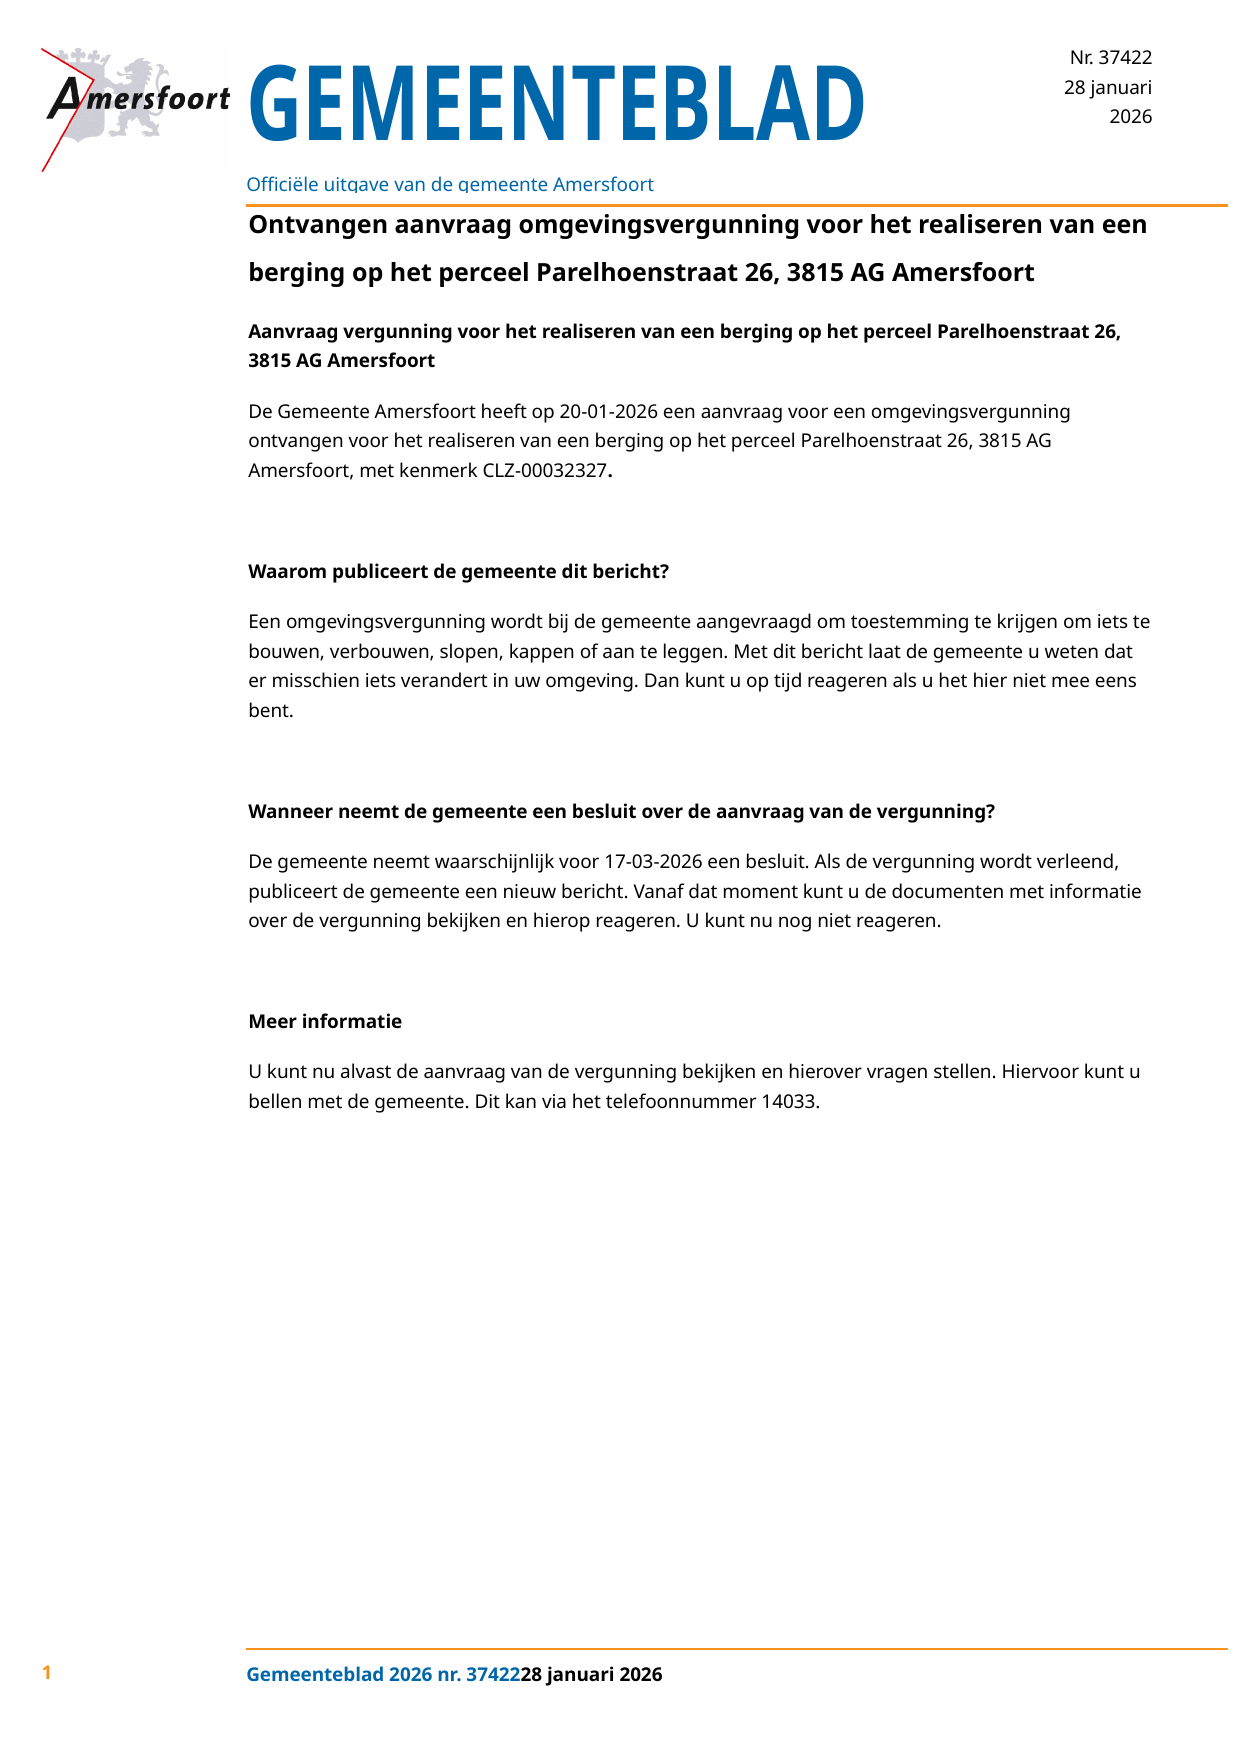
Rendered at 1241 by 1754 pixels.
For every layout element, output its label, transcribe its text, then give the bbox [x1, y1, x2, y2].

text Een omgevingsvergunning wordt bij de gemeente aangevraagd om toestemming te krijgen om iets te bouwen, verbouwen, slopen, kappen of aan te leggen. Met dit bericht laat de gemeente u weten dat er misschien iets verandert in uw omgeving. Dan kunt u op tijd reageren als u het hier niet mee eens bent. [248, 608, 1152, 723]
text De gemeente neemt waarschijnlijk voor 17-03-2026 een besluit. Als de vergunning wordt verleend, publiceert de gemeente een nieuw bericht. Vanaf dat moment kunt u de documenten met informatie over de vergunning bekijken en hierop reageren. U kunt nu nog niet reageren. [248, 848, 1152, 933]
text Ontvangen aanvraag omgevingsvergunning voor het realiseren van een berging op het perceel Parelhoenstraat 26, 3815 AG Amersfoort [248, 207, 1152, 288]
text Waarom publiceert de gemeente dit bericht? [248, 558, 1152, 584]
picture [41, 47, 231, 172]
text U kunt nu alvast de aanvraag van de vergunning bekijken en hierover vragen stellen. Hiervoor kunt u bellen met de gemeente. Dit kan via het telefoonnummer 14033. [248, 1059, 1152, 1114]
text De Gemeente Amersfoort heeft op 20-01-2026 een aanvraag voor een omgevingsvergunning ontvangen voor het realiseren van een berging op het perceel Parelhoenstraat 26, 3815 AG Amersfoort, met kenmerk CLZ-00032327. [248, 398, 1152, 483]
text Aanvraag vergunning voor het realiseren van een berging op het perceel Parelhoenstraat 26, 3815 AG Amersfoort [248, 318, 1152, 373]
text Meer informatie [248, 1008, 1152, 1034]
text Wanneer neemt de gemeente een besluit over de aanvraag van de vergunning? [248, 798, 1152, 824]
